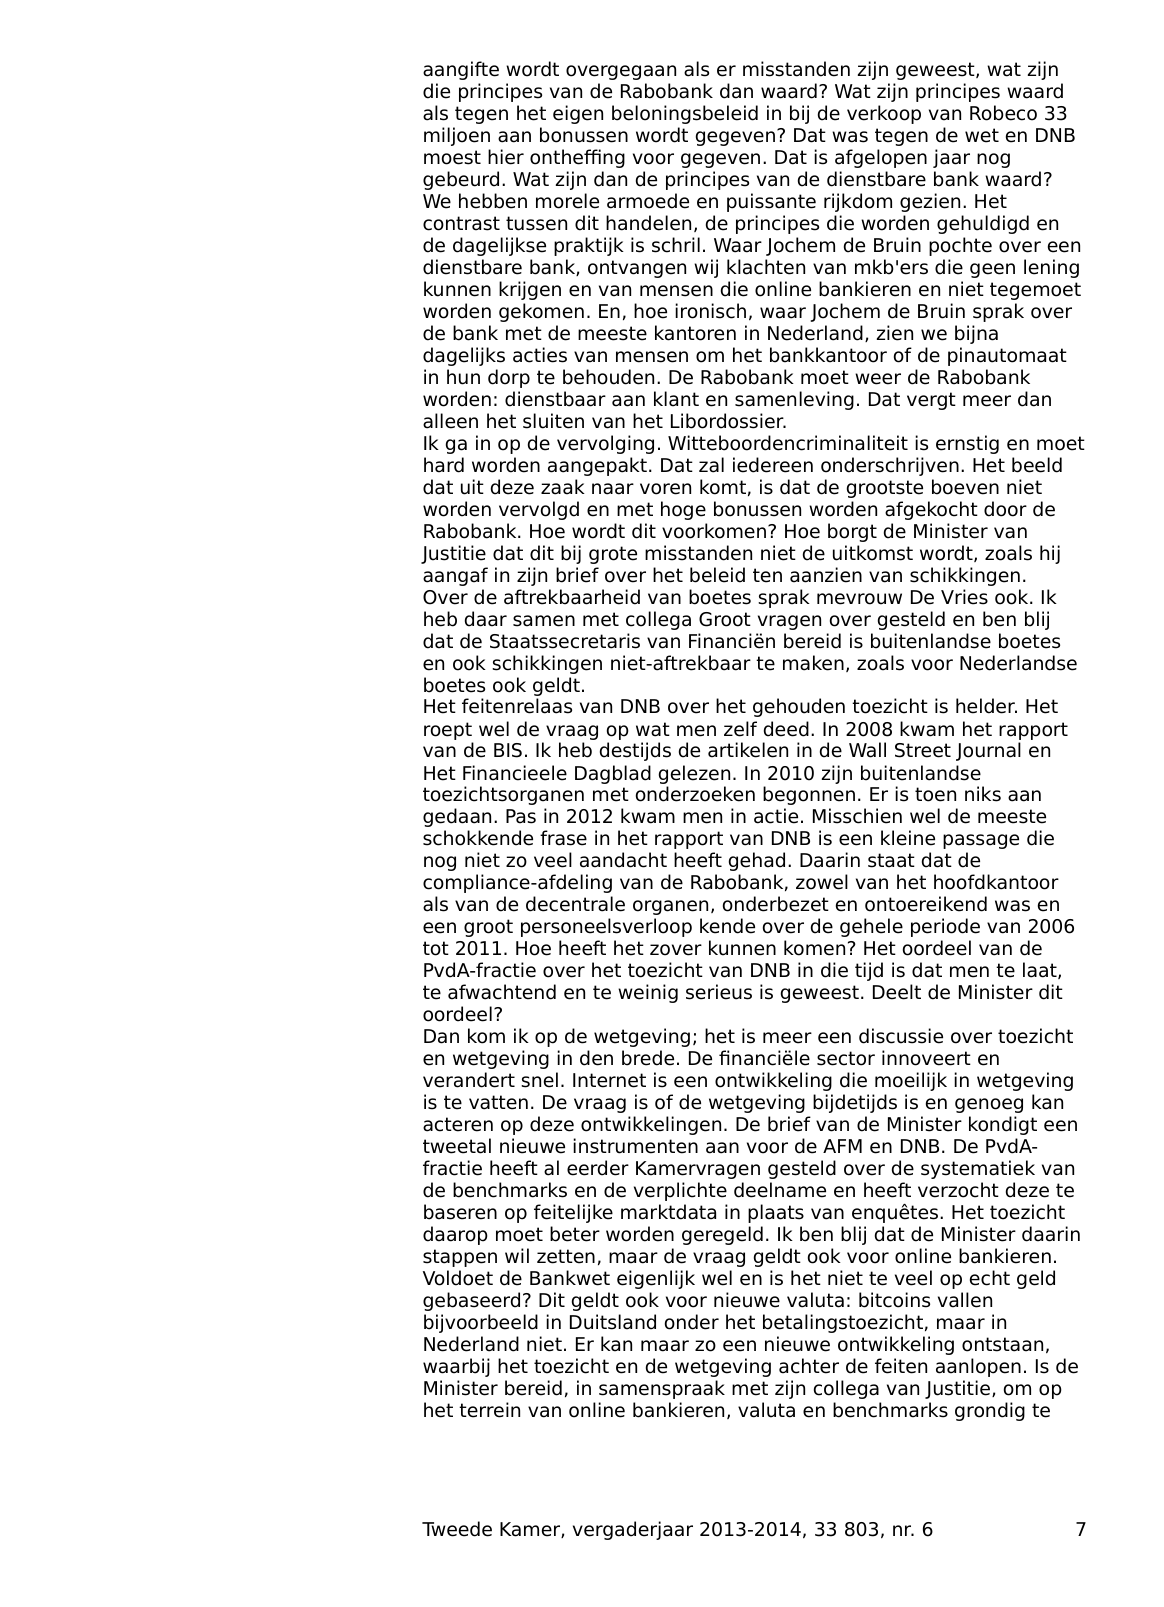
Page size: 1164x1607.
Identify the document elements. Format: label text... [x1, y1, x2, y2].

text aangifte wordt overgegaan als er misstanden zijn geweest, wat zijn die principes van de Rabobank dan waard? Wat zijn principes waard als tegen het eigen beloningsbeleid in bij de verkoop van Robeco 33 miljoen aan bonussen wordt gegeven? Dat was tegen de wet en DNB moest hier ontheffing voor gegeven. Dat is afgelopen jaar nog gebeurd. Wat zijn dan de principes van de dienstbare bank waard? We hebben morele armoede en puissante rijkdom gezien. Het contrast tussen dit handelen, de principes die worden gehuldigd en de dagelijkse praktijk is schril. Waar Jochem de Bruin pochte over een dienstbare bank, ontvangen wij klachten van mkb'ers die geen lening kunnen krijgen en van mensen die online bankieren en niet tegemoet worden gekomen. En, hoe ironisch, waar Jochem de Bruin sprak over de bank met de meeste kantoren in Nederland, zien we bijna dagelijks acties van mensen om het bankkantoor of de pinautomaat in hun dorp te behouden. De Rabobank moet weer de Rabobank worden: dienstbaar aan klant en samenleving. Dat vergt meer dan alleen het sluiten van het Libordossier. [422, 59, 1087, 433]
text Over de aftrekbaarheid van boetes sprak mevrouw De Vries ook. Ik heb daar samen met collega Groot vragen over gesteld en ben blij dat de Staatssecretaris van Financiën bereid is buitenlandse boetes en ook schikkingen niet-aftrekbaar te maken, zoals voor Nederlandse boetes ook geldt. [422, 587, 1087, 696]
text Ik ga in op de vervolging. Witteboordencriminaliteit is ernstig en moet hard worden aangepakt. Dat zal iedereen onderschrijven. Het beeld dat uit deze zaak naar voren komt, is dat de grootste boeven niet worden vervolgd en met hoge bonussen worden afgekocht door de Rabobank. Hoe wordt dit voorkomen? Hoe borgt de Minister van Justitie dat dit bij grote misstanden niet de uitkomst wordt, zoals hij aangaf in zijn brief over het beleid ten aanzien van schikkingen. [422, 433, 1087, 587]
text Het feitenrelaas van DNB over het gehouden toezicht is helder. Het roept wel de vraag op wat men zelf deed. In 2008 kwam het rapport van de BIS. Ik heb destijds de artikelen in de Wall Street Journal en Het Financieele Dagblad gelezen. In 2010 zijn buitenlandse toezichtsorganen met onderzoeken begonnen. Er is toen niks aan gedaan. Pas in 2012 kwam men in actie. Misschien wel de meeste schokkende frase in het rapport van DNB is een kleine passage die nog niet zo veel aandacht heeft gehad. Daarin staat dat de compliance-afdeling van de Rabobank, zowel van het hoofdkantoor als van de decentrale organen, onderbezet en ontoereikend was en een groot personeelsverloop kende over de gehele periode van 2006 tot 2011. Hoe heeft het zover kunnen komen? Het oordeel van de PvdA-fractie over het toezicht van DNB in die tijd is dat men te laat, te afwachtend en te weinig serieus is geweest. Deelt de Minister dit oordeel? [422, 696, 1087, 1026]
text Dan kom ik op de wetgeving; het is meer een discussie over toezicht en wetgeving in den brede. De financiële sector innoveert en verandert snel. Internet is een ontwikkeling die moeilijk in wetgeving is te vatten. De vraag is of de wetgeving bijdetijds is en genoeg kan acteren op deze ontwikkelingen. De brief van de Minister kondigt een tweetal nieuwe instrumenten aan voor de AFM en DNB. De PvdA-fractie heeft al eerder Kamervragen gesteld over de systematiek van de benchmarks en de verplichte deelname en heeft verzocht deze te baseren op feitelijke marktdata in plaats van enquêtes. Het toezicht daarop moet beter worden geregeld. Ik ben blij dat de Minister daarin stappen wil zetten, maar de vraag geldt ook voor online bankieren. Voldoet de Bankwet eigenlijk wel en is het niet te veel op echt geld gebaseerd? Dit geldt ook voor nieuwe valuta: bitcoins vallen bijvoorbeeld in Duitsland onder het betalingstoezicht, maar in Nederland niet. Er kan maar zo een nieuwe ontwikkeling ontstaan, waarbij het toezicht en de wetgeving achter de feiten aanlopen. Is de Minister bereid, in samenspraak met zijn collega van Justitie, om op het terrein van online bankieren, valuta en benchmarks grondig te [422, 1026, 1087, 1422]
